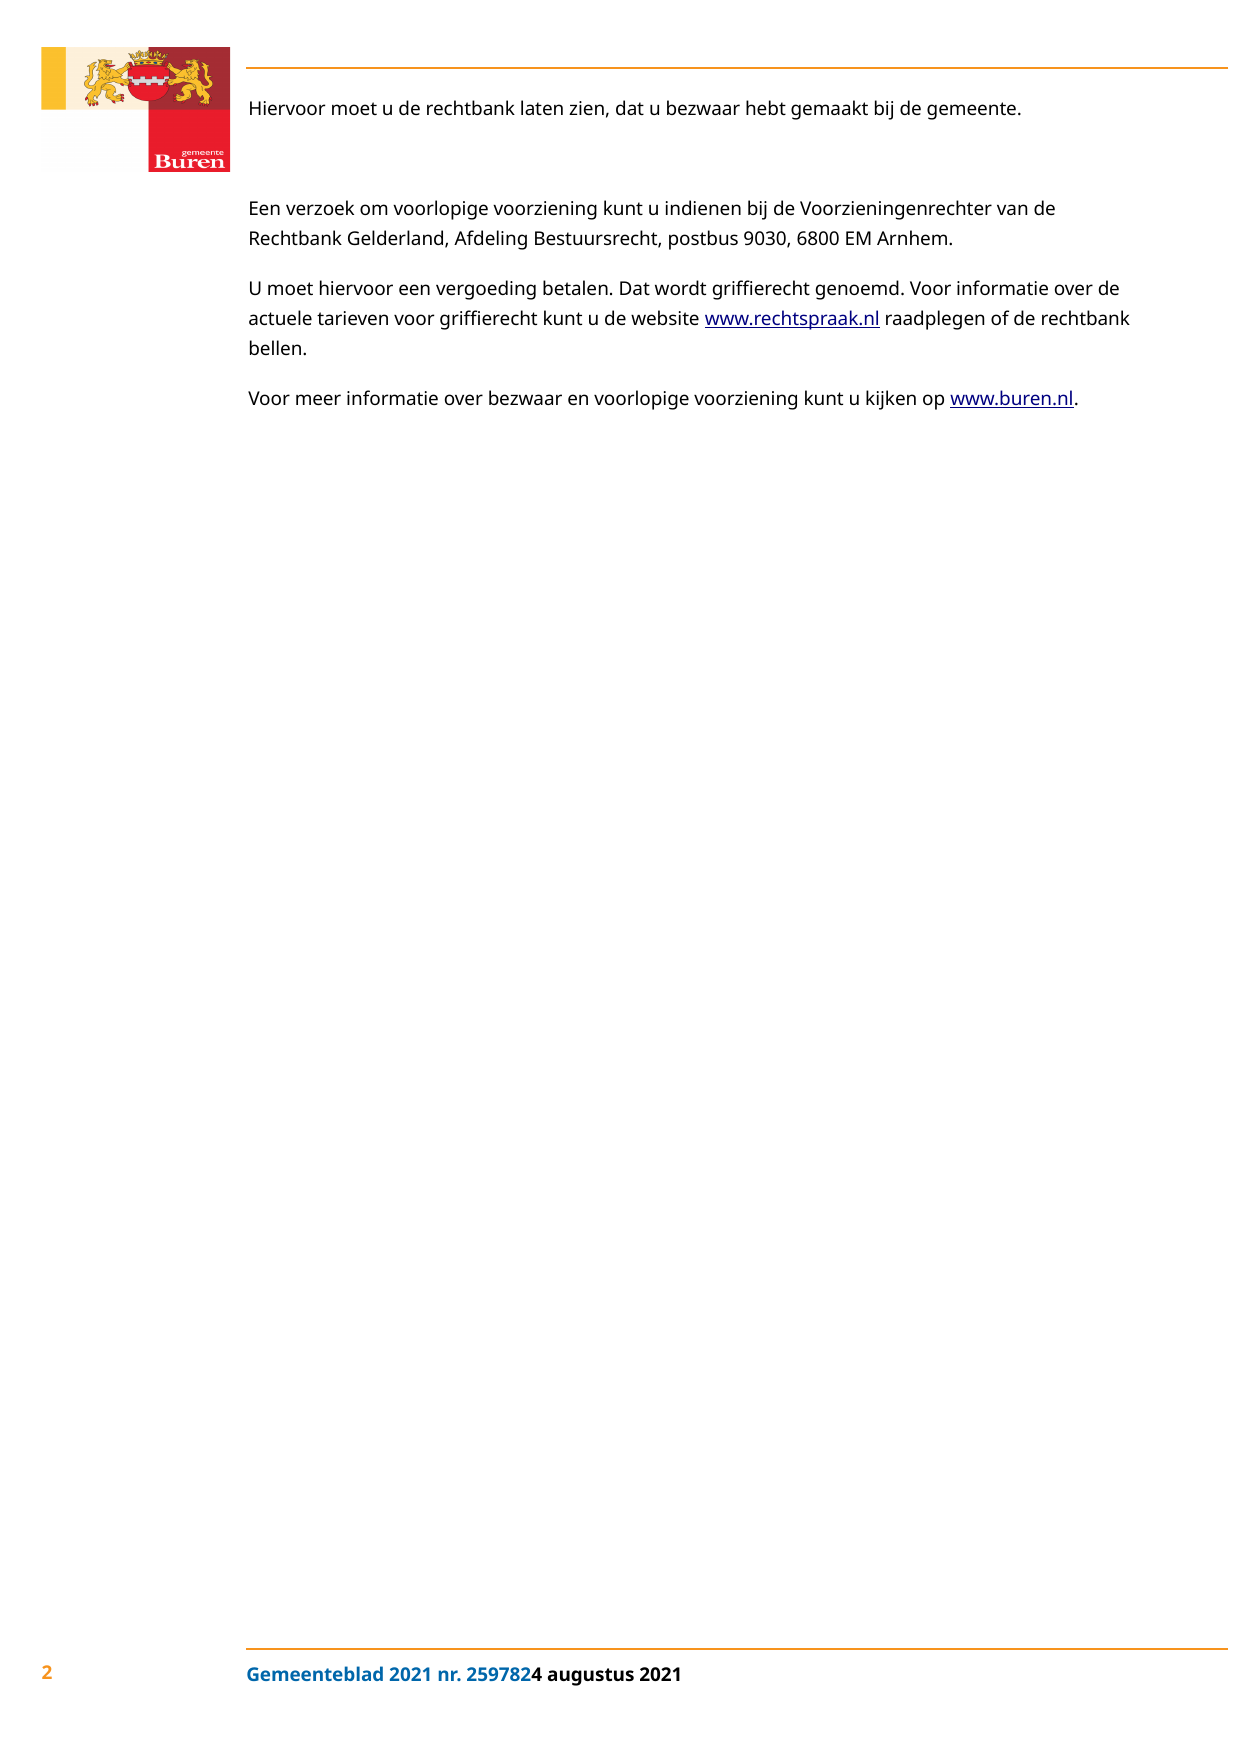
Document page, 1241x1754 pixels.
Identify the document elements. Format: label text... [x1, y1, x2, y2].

text U moet hiervoor een vergoeding betalen. Dat wordt griffierecht genoemd. Voor informatie over de actuele tarieven voor griffierecht kunt u de website www.rechtspraak.nl raadplegen of de rechtbank bellen. [248, 276, 1152, 361]
picture [41, 47, 231, 172]
text Een verzoek om voorlopige voorziening kunt u indienen bij de Voorzieningenrechter van de Rechtbank Gelderland, Afdeling Bestuursrecht, postbus 9030, 6800 EM Arnhem. [248, 196, 1152, 251]
text Voor meer informatie over bezwaar en voorlopige voorziening kunt u kijken op www.buren.nl. [248, 385, 1152, 411]
text Hiervoor moet u de rechtbank laten zien, dat u bezwaar hebt gemaakt bij de gemeente. [248, 95, 1152, 121]
